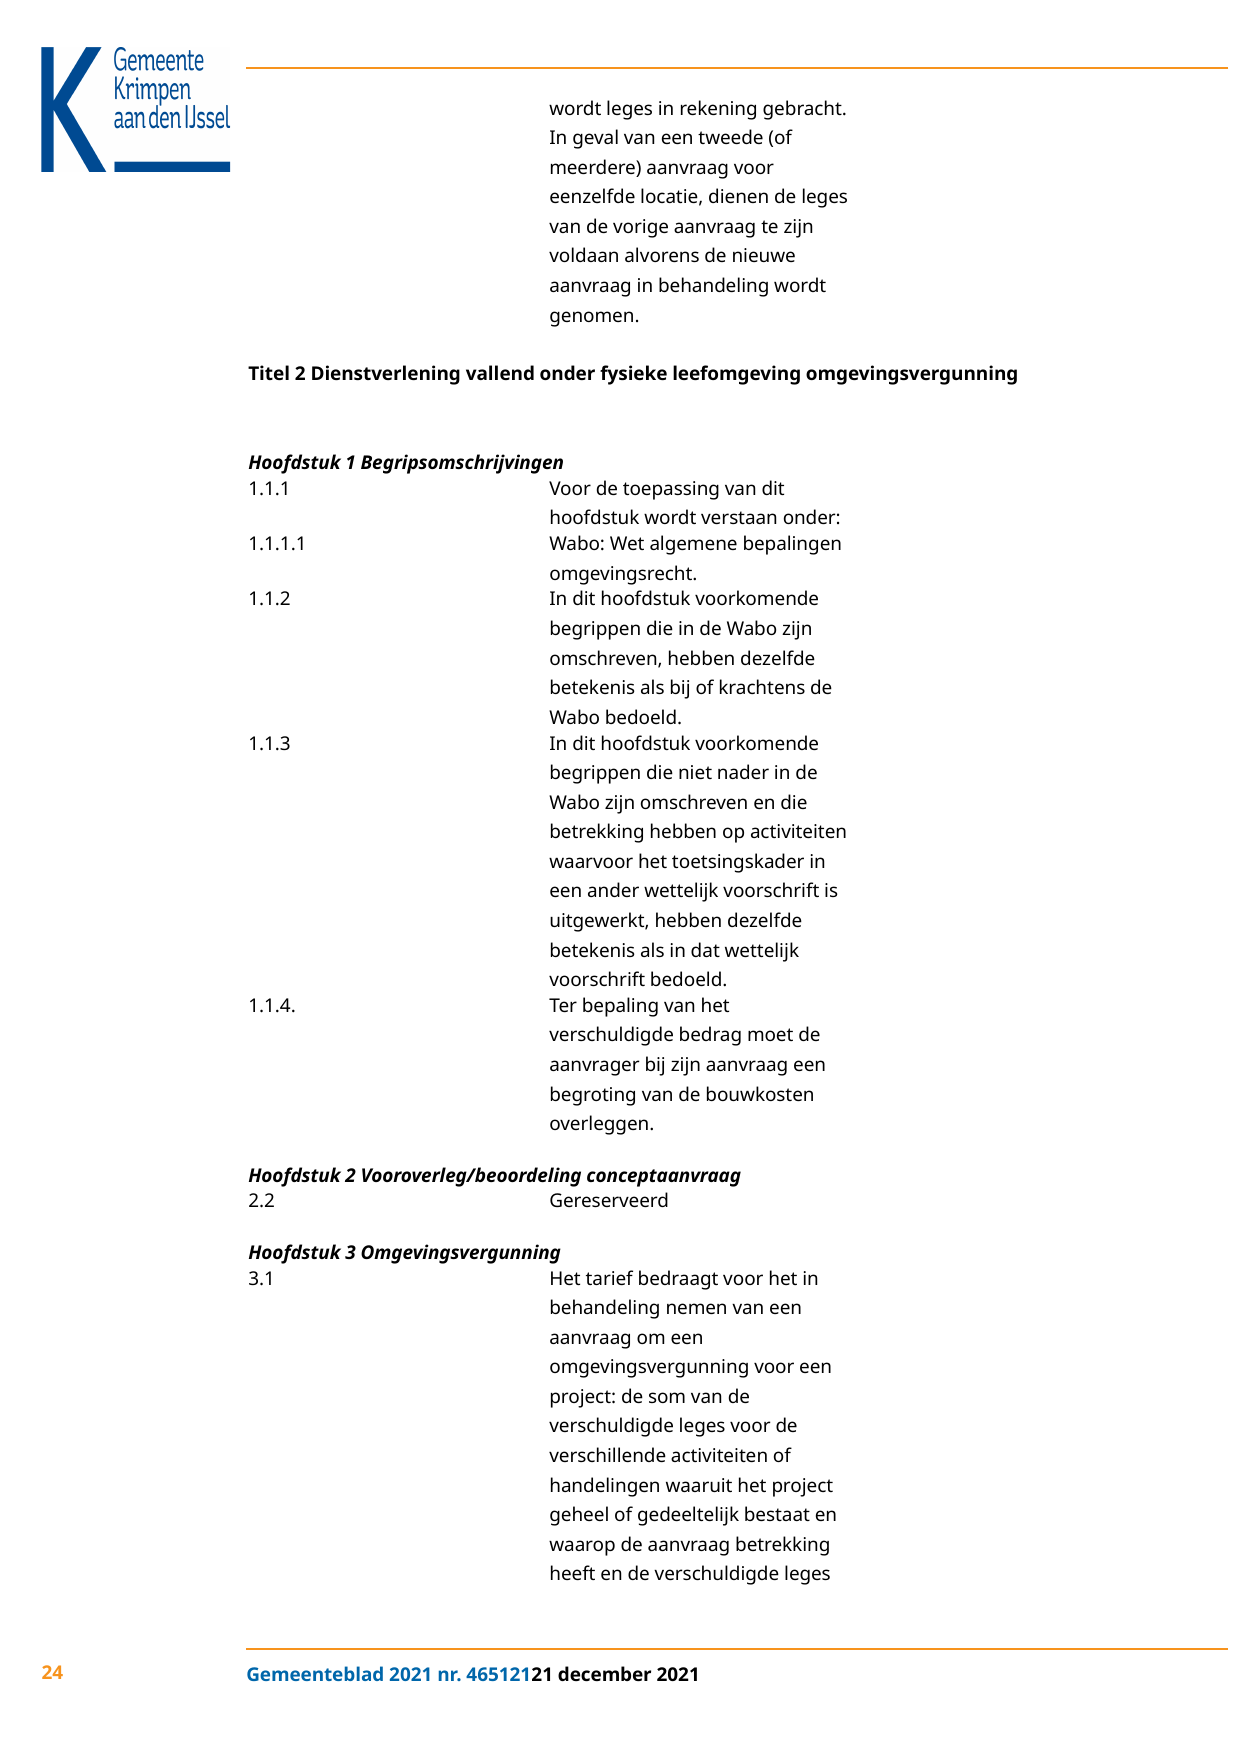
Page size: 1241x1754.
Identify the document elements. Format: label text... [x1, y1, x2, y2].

picture [41, 47, 231, 172]
table_cell [549, 1213, 850, 1239]
text Titel 2 Dienstverlening vallend onder fysieke leefomgeving omgevingsvergunning [248, 360, 1152, 386]
table_cell 3.1 [248, 1265, 549, 1586]
table_cell [850, 1265, 1152, 1586]
table_cell [248, 95, 549, 328]
table_cell [850, 475, 1152, 530]
table_cell [850, 730, 1152, 992]
table_cell [248, 1213, 549, 1239]
table_cell [850, 1188, 1152, 1213]
table_cell wordt leges in rekening gebracht. In geval van een tweede (of meerdere) aanvraag voor eenzelfde locatie, dienen de leges van de vorige aanvraag te zijn voldaan alvorens de nieuwe aanvraag in behandeling wordt genomen. [549, 95, 850, 328]
table_cell 1.1.2 [248, 586, 549, 730]
table_cell 2.2 [248, 1188, 549, 1213]
table_cell In dit hoofdstuk voorkomende begrippen die niet nader in de Wabo zijn omschreven en die betrekking hebben op activiteiten waarvoor het toetsingskader in een ander wettelijk voorschrift is uitgewerkt, hebben dezelfde betekenis als in dat wettelijk voorschrift bedoeld. [549, 730, 850, 992]
table_cell Hoofdstuk 2 Vooroverleg/beoordeling conceptaanvraag [248, 1162, 1152, 1188]
table_cell [248, 1136, 549, 1162]
table_cell [850, 1136, 1152, 1162]
table_cell [850, 586, 1152, 730]
table_cell 1.1.3 [248, 730, 549, 992]
table_cell [549, 1136, 850, 1162]
table_header Hoofdstuk 1 Begripsomschrijvingen [248, 449, 1152, 475]
table_cell Hoofdstuk 3 Omgevingsvergunning [248, 1239, 1152, 1265]
table_cell [850, 1213, 1152, 1239]
table_cell 1.1.1 [248, 475, 549, 530]
table_cell Gereserveerd [549, 1188, 850, 1213]
table_cell In dit hoofdstuk voorkomende begrippen die in de Wabo zijn omschreven, hebben dezelfde betekenis als bij of krachtens de Wabo bedoeld. [549, 586, 850, 730]
table_cell [850, 95, 1152, 328]
table_cell Wabo: Wet algemene bepalingen omgevingsrecht. [549, 530, 850, 586]
table_cell [850, 992, 1152, 1136]
table_cell 1.1.1.1 [248, 530, 549, 586]
table_cell Ter bepaling van het verschuldigde bedrag moet de aanvrager bij zijn aanvraag een begroting van de bouwkosten overleggen. [549, 992, 850, 1136]
table_cell Voor de toepassing van dit hoofdstuk wordt verstaan onder: [549, 475, 850, 530]
table_cell 1.1.4. [248, 992, 549, 1136]
table_cell Het tarief bedraagt voor het in behandeling nemen van een aanvraag om een omgevingsvergunning voor een project: de som van de verschuldigde leges voor de verschillende activiteiten of handelingen waaruit het project geheel of gedeeltelijk bestaat en waarop de aanvraag betrekking heeft en de verschuldigde leges [549, 1265, 850, 1586]
table_cell [850, 530, 1152, 586]
